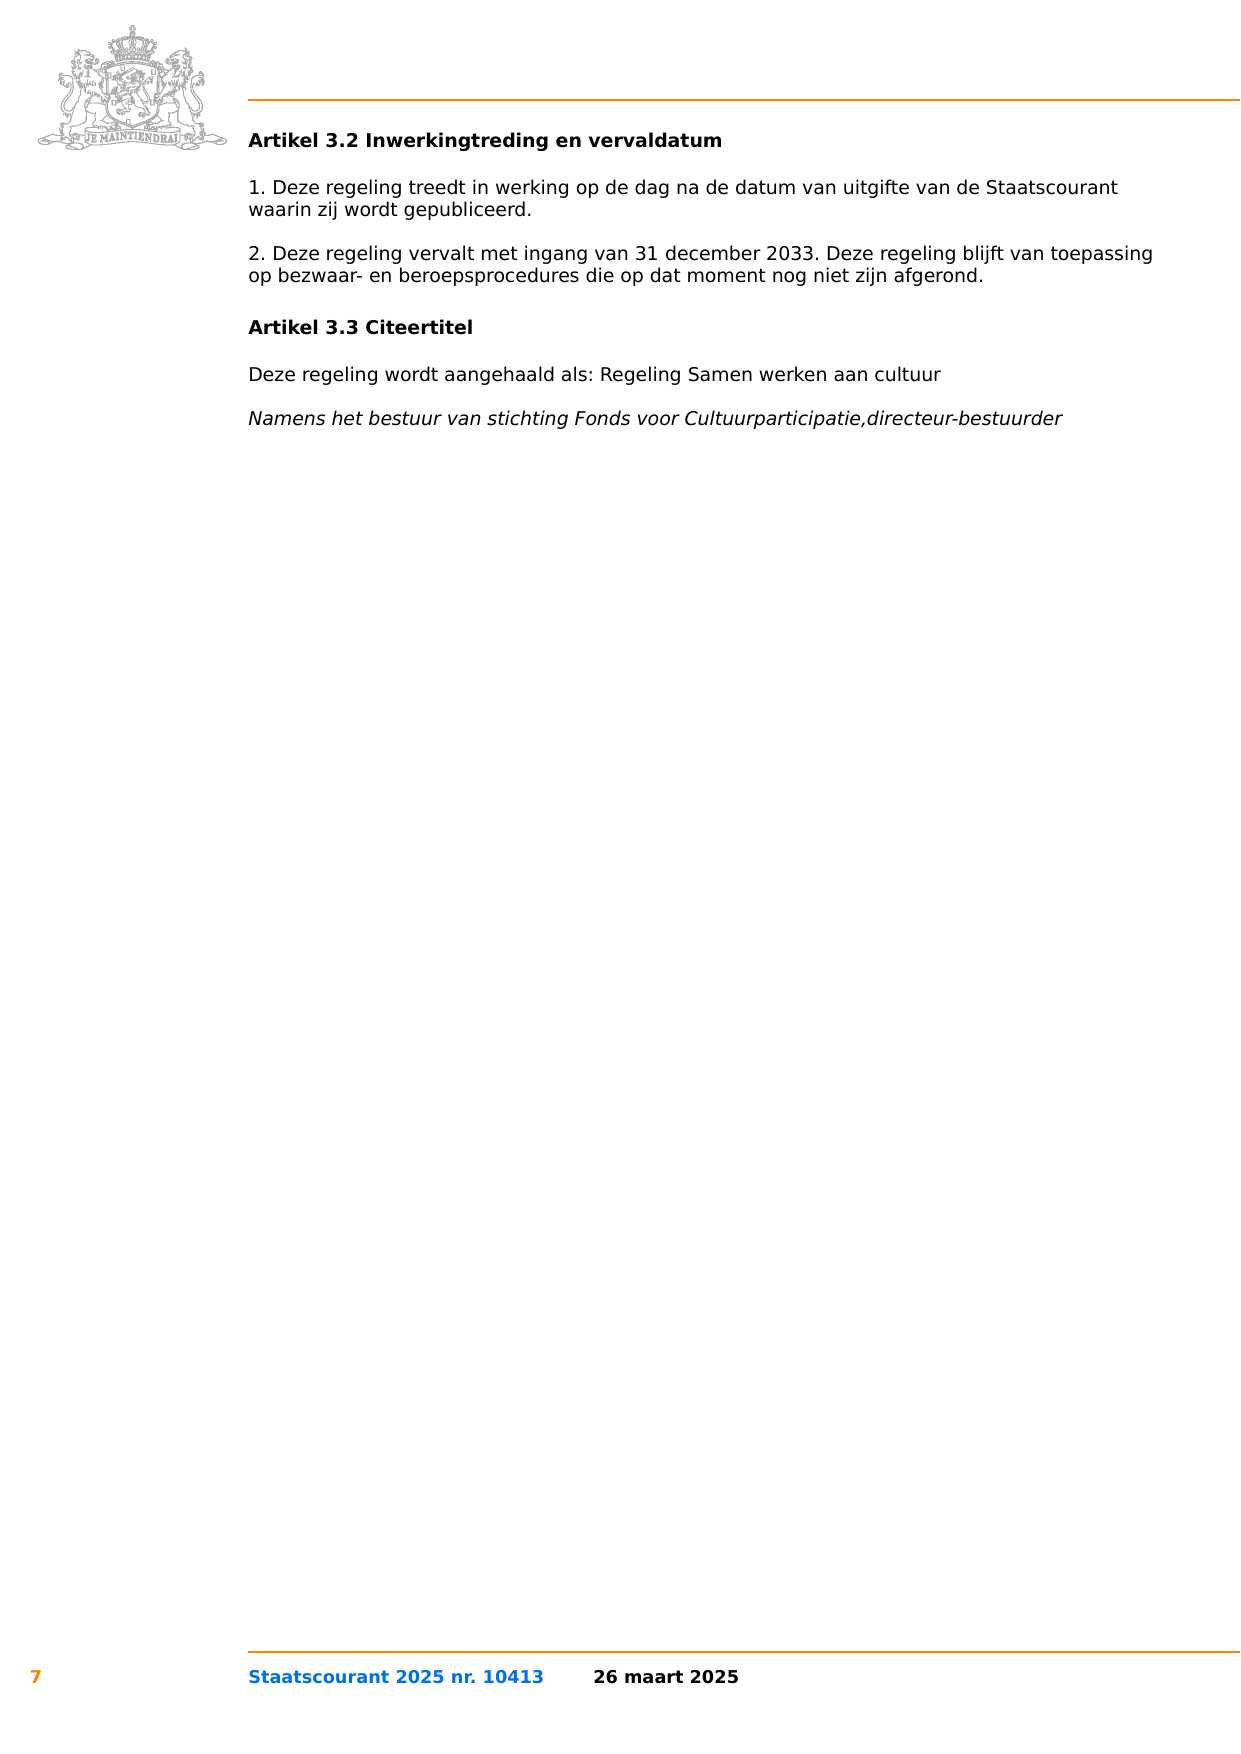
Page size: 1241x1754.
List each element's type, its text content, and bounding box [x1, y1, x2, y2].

text Deze regeling wordt aangehaald als: Regeling Samen werken aan cultuur [248, 364, 1163, 386]
subtitle Artikel 3.3 Citeertitel [248, 317, 1163, 339]
text 1. Deze regeling treedt in werking op de dag na de datum van uitgifte van de Staatscourant waarin zij wordt gepubliceerd. [248, 177, 1163, 221]
subtitle Artikel 3.2 Inwerkingtreding en vervaldatum [248, 130, 1163, 152]
text 2. Deze regeling vervalt met ingang van 31 december 2033. Deze regeling blijft van toepassing op bezwaar- en beroepsprocedures die op dat moment nog niet zijn afgerond. [248, 243, 1163, 287]
text Namens het bestuur van stichting Fonds voor Cultuurparticipatie,directeur-bestuurder [248, 407, 1163, 429]
picture [38, 25, 227, 150]
